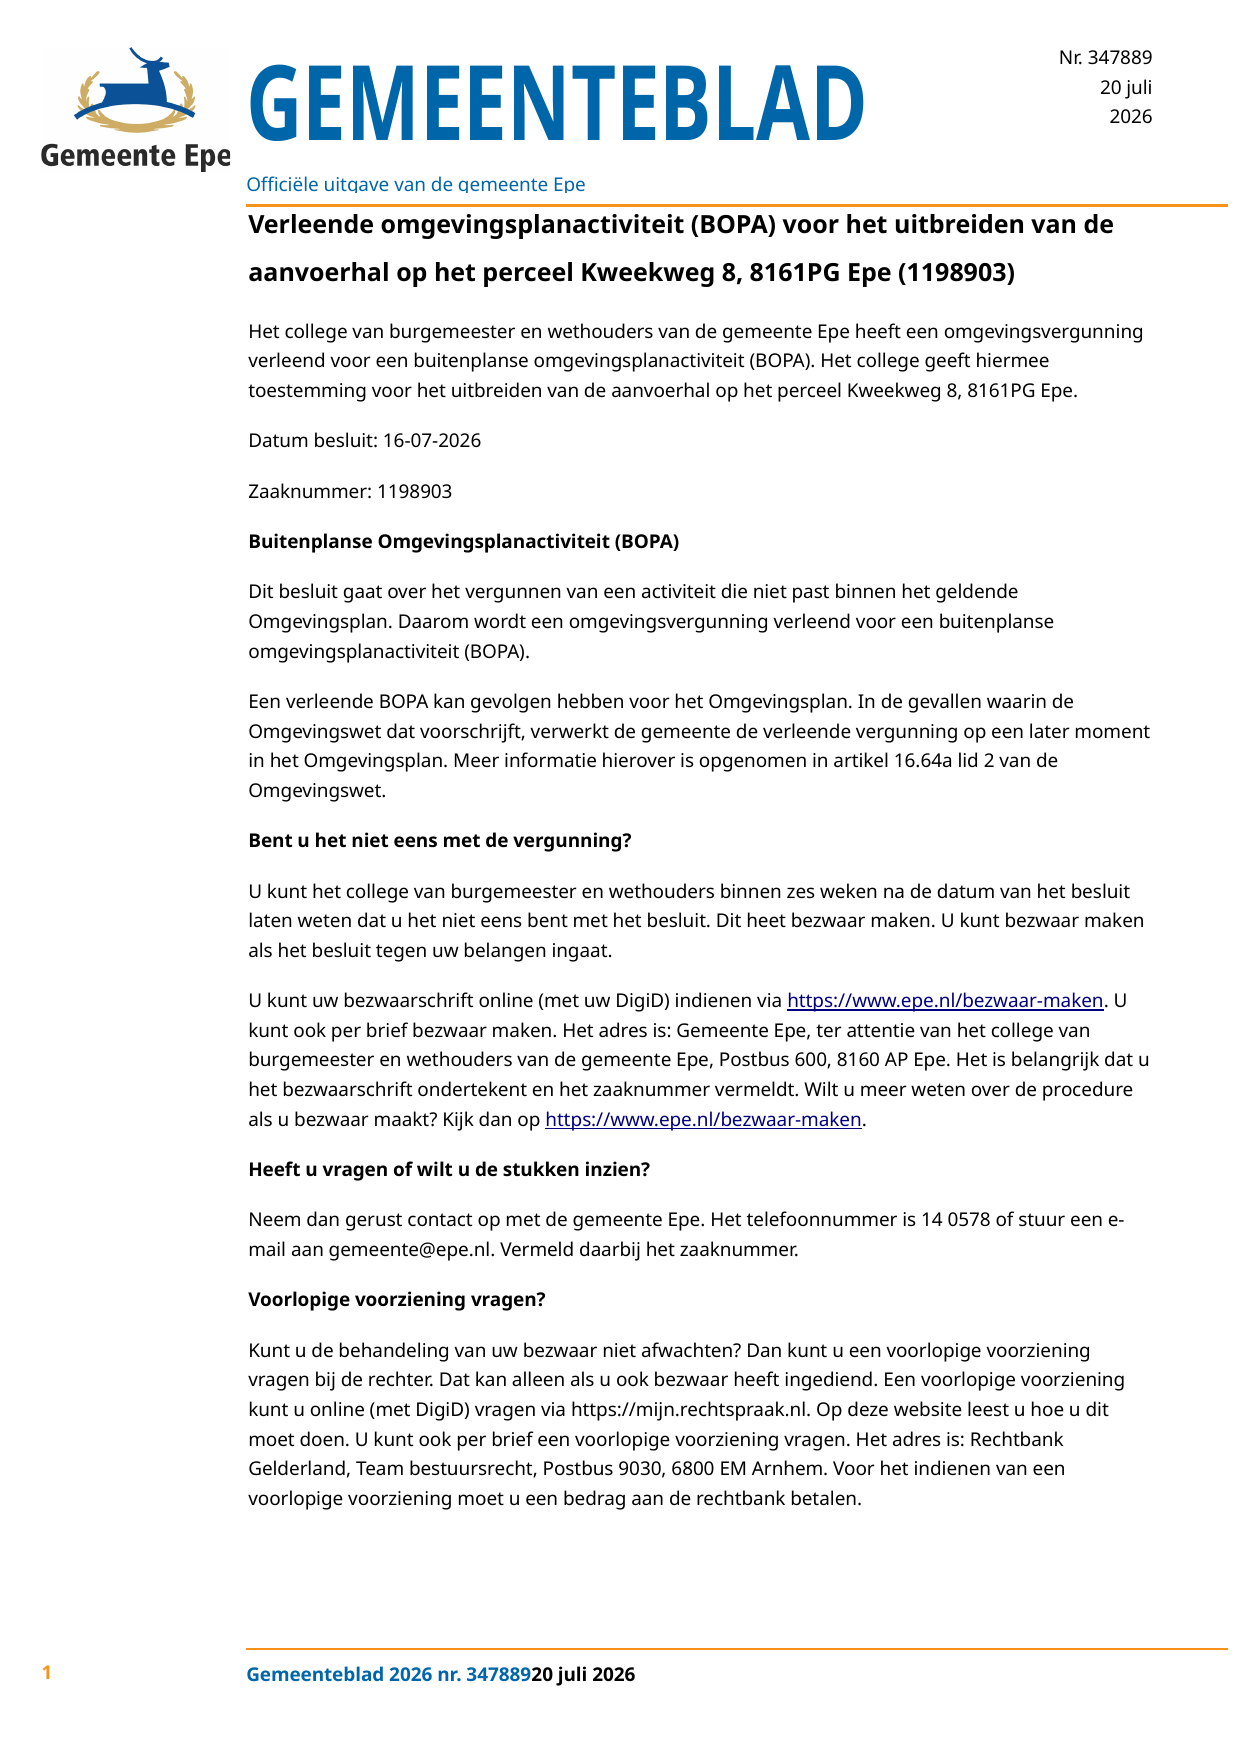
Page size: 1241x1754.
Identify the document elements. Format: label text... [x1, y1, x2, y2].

text Datum besluit: 16-07-2026 [248, 427, 1152, 453]
text Neem dan gerust contact op met de gemeente Epe. Het telefoonnummer is 14 0578 of stuur een e-mail aan gemeente@epe.nl. Vermeld daarbij het zaaknummer. [248, 1207, 1152, 1262]
text Verleende omgevingsplanactiviteit (BOPA) voor het uitbreiden van de aanvoerhal op het perceel Kweekweg 8, 8161PG Epe (1198903) [248, 207, 1152, 288]
text Heeft u vragen of wilt u de stukken inzien? [248, 1156, 1152, 1182]
text U kunt uw bezwaarschrift online (met uw DigiD) indienen via https://www.epe.nl/bezwaar-maken. U kunt ook per brief bezwaar maken. Het adres is: Gemeente Epe, ter attentie van het college van burgemeester en wethouders van de gemeente Epe, Postbus 600, 8160 AP Epe. Het is belangrijk dat u het bezwaarschrift ondertekent en het zaaknummer vermeldt. Wilt u meer weten over de procedure als u bezwaar maakt? Kijk dan op https://www.epe.nl/bezwaar-maken. [248, 987, 1152, 1132]
text Zaaknummer: 1198903 [248, 478, 1152, 504]
text Dit besluit gaat over het vergunnen van een activiteit die niet past binnen het geldende Omgevingsplan. Daarom wordt een omgevingsvergunning verleend voor een buitenplanse omgevingsplanactiviteit (BOPA). [248, 579, 1152, 664]
text Kunt u de behandeling van uw bezwaar niet afwachten? Dan kunt u een voorlopige voorziening vragen bij de rechter. Dat kan alleen als u ook bezwaar heeft ingediend. Een voorlopige voorziening kunt u online (met DigiD) vragen via https://mijn.rechtspraak.nl. Op deze website leest u hoe u dit moet doen. U kunt ook per brief een voorlopige voorziening vragen. Het adres is: Rechtbank Gelderland, Team bestuursrecht, Postbus 9030, 6800 EM Arnhem. Voor het indienen van een voorlopige voorziening moet u een bedrag aan de rechtbank betalen. [248, 1337, 1152, 1511]
picture [41, 47, 231, 172]
text Een verleende BOPA kan gevolgen hebben voor het Omgevingsplan. In de gevallen waarin de Omgevingswet dat voorschrijft, verwerkt de gemeente de verleende vergunning op een later moment in het Omgevingsplan. Meer informatie hierover is opgenomen in artikel 16.64a lid 2 van de Omgevingswet. [248, 688, 1152, 803]
text Bent u het niet eens met de vergunning? [248, 827, 1152, 853]
text Buitenplanse Omgevingsplanactiviteit (BOPA) [248, 528, 1152, 554]
text Het college van burgemeester en wethouders van de gemeente Epe heeft een omgevingsvergunning verleend voor een buitenplanse omgevingsplanactiviteit (BOPA). Het college geeft hiermee toestemming voor het uitbreiden van de aanvoerhal op het perceel Kweekweg 8, 8161PG Epe. [248, 318, 1152, 403]
text U kunt het college van burgemeester en wethouders binnen zes weken na de datum van het besluit laten weten dat u het niet eens bent met het besluit. Dit heet bezwaar maken. U kunt bezwaar maken als het besluit tegen uw belangen ingaat. [248, 878, 1152, 963]
text Voorlopige voorziening vragen? [248, 1287, 1152, 1312]
